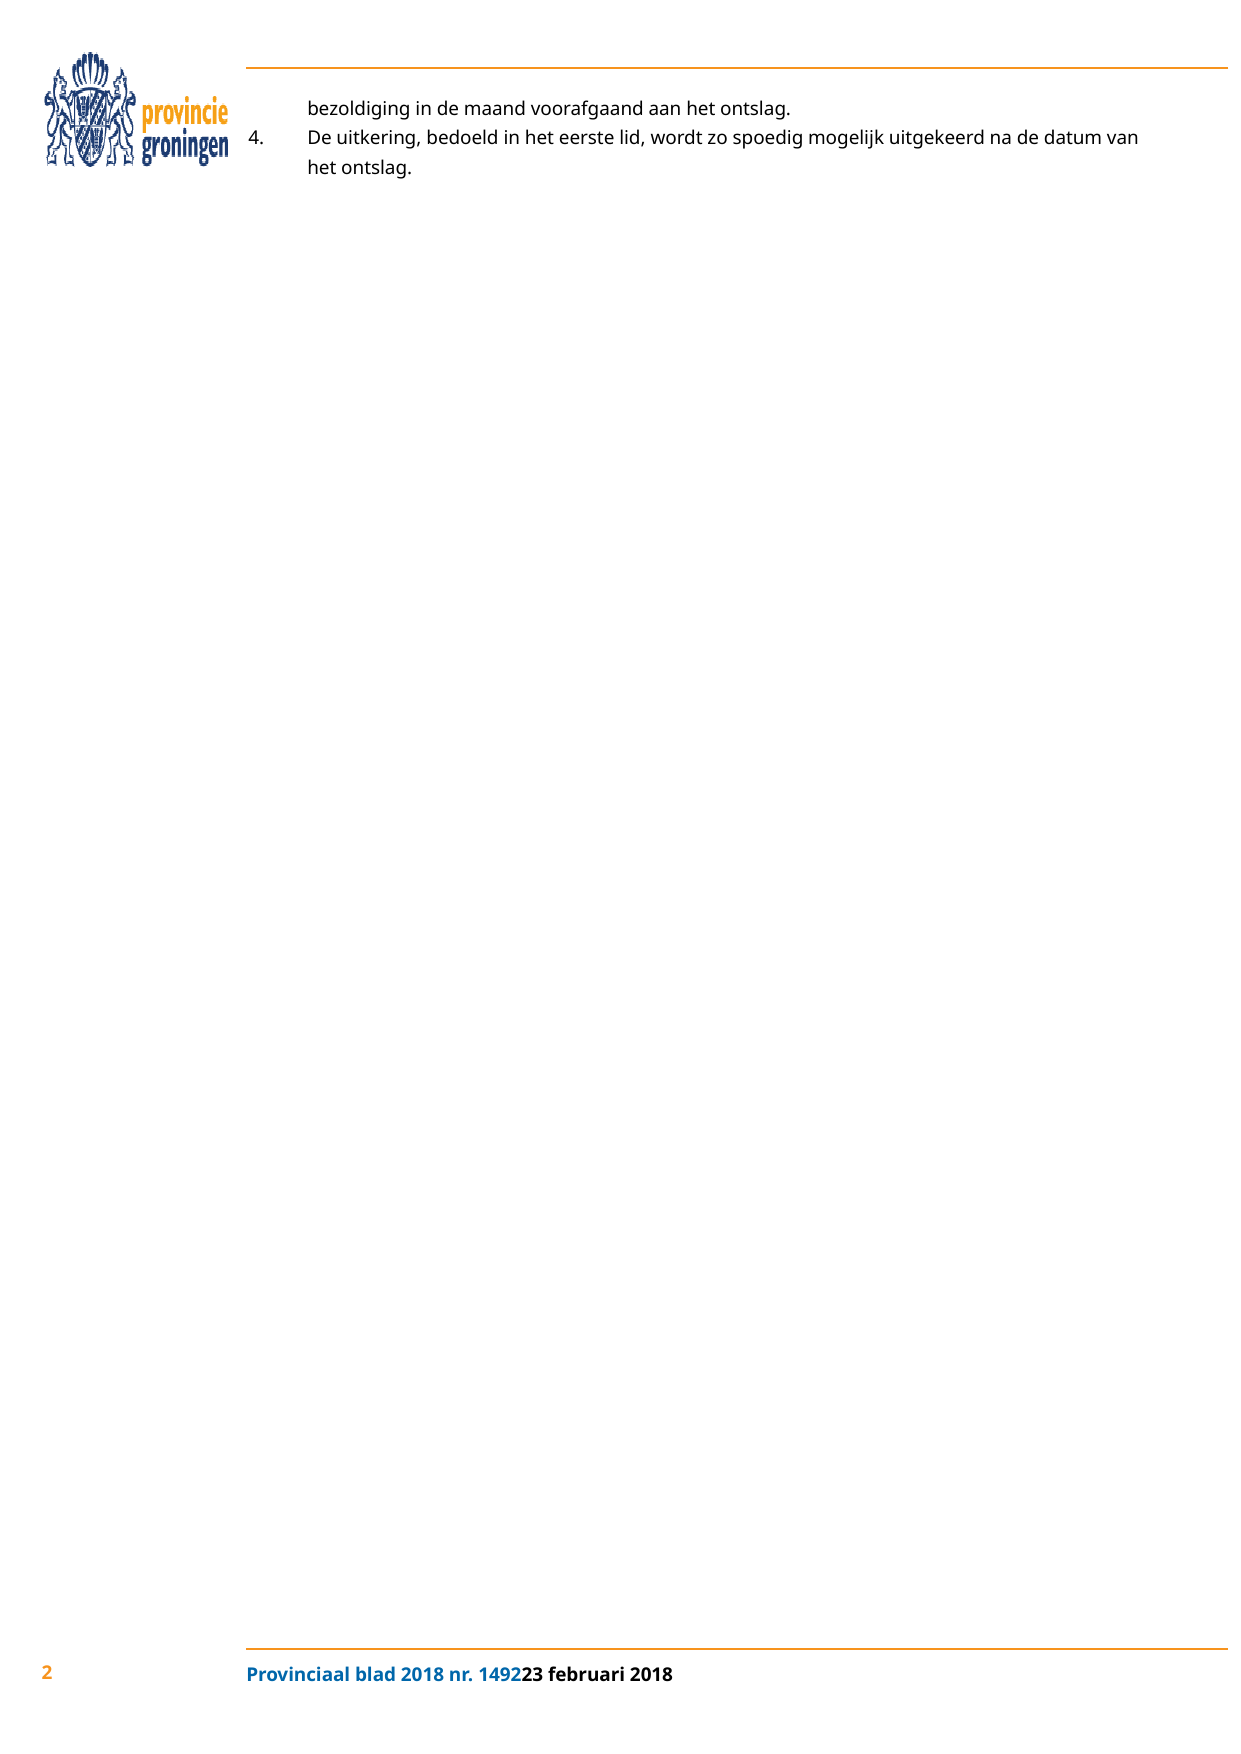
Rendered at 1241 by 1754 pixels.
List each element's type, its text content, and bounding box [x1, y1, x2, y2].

list De uitkering, bedoeld in het eerste lid, wordt zo spoedig mogelijk uitgekeerd na de datum van het ontslag. [248, 124, 1152, 180]
list bezoldiging in de maand voorafgaand aan het ontslag. [248, 95, 1152, 121]
picture [41, 47, 231, 172]
